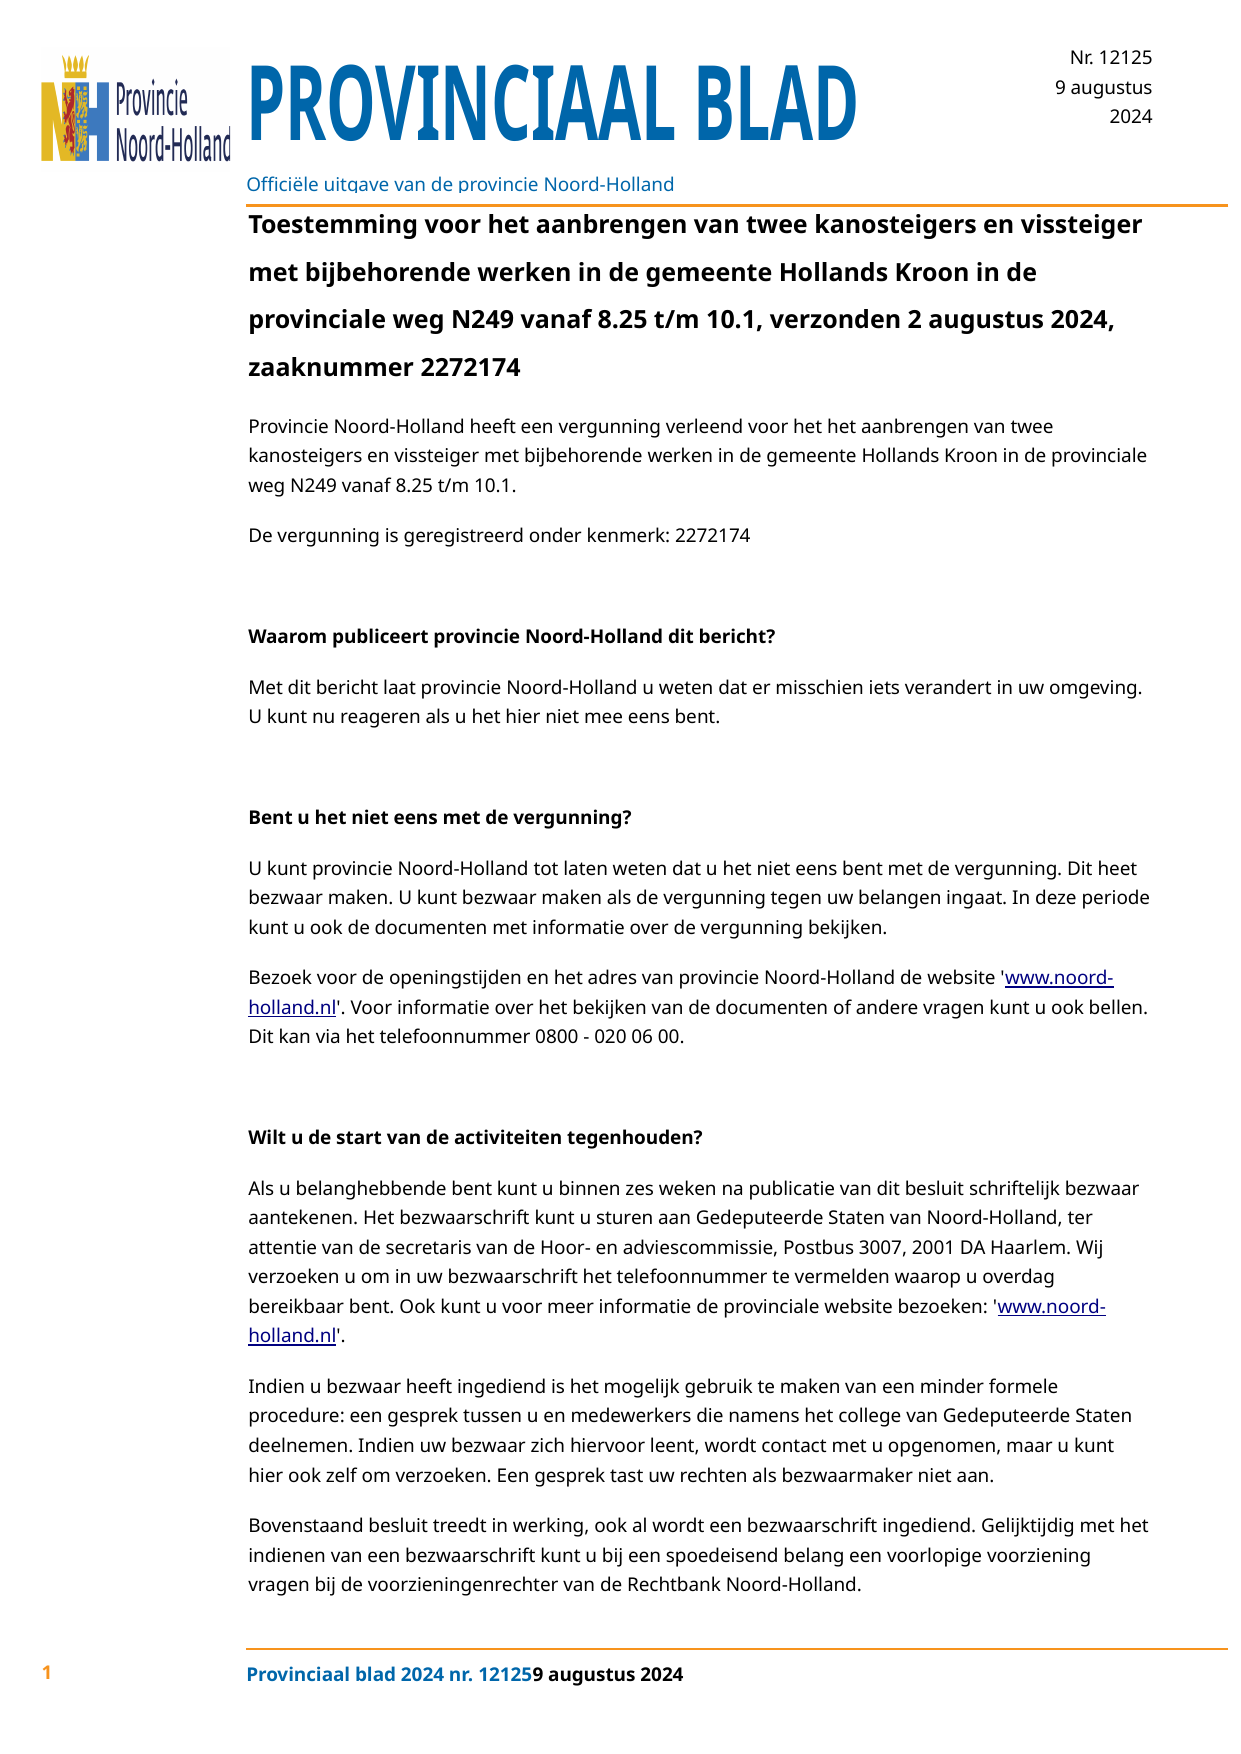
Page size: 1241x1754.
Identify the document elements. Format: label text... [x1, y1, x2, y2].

text Waarom publiceert provincie Noord-Holland dit bericht? [248, 623, 1152, 649]
text Toestemming voor het aanbrengen van twee kanosteigers en vissteiger met bijbehorende werken in de gemeente Hollands Kroon in de provinciale weg N249 vanaf 8.25 t/m 10.1, verzonden 2 augustus 2024, zaaknummer 2272174 [248, 207, 1152, 384]
text Bent u het niet eens met de vergunning? [248, 804, 1152, 830]
text Als u belanghebbende bent kunt u binnen zes weken na publicatie van dit besluit schriftelijk bezwaar aantekenen. Het bezwaarschrift kunt u sturen aan Gedeputeerde Staten van Noord-Holland, ter attentie van de secretaris van de Hoor- en adviescommissie, Postbus 3007, 2001 DA Haarlem. Wij verzoeken u om in uw bezwaarschrift het telefoonnummer te vermelden waarop u overdag bereikbaar bent. Ook kunt u voor meer informatie de provinciale website bezoeken: 'www.noord-holland.nl'. [248, 1175, 1152, 1348]
text Met dit bericht laat provincie Noord-Holland u weten dat er misschien iets verandert in uw omgeving. U kunt nu reageren als u het hier niet mee eens bent. [248, 674, 1152, 729]
text Bezoek voor de openingstijden en het adres van provincie Noord-Holland de website 'www.noord-holland.nl'. Voor informatie over het bekijken van de documenten of andere vragen kunt u ook bellen. Dit kan via het telefoonnummer 0800 - 020 06 00. [248, 964, 1152, 1049]
text Wilt u de start van de activiteiten tegenhouden? [248, 1124, 1152, 1150]
text Provincie Noord-Holland heeft een vergunning verleend voor het het aanbrengen van twee kanosteigers en vissteiger met bijbehorende werken in de gemeente Hollands Kroon in de provinciale weg N249 vanaf 8.25 t/m 10.1. [248, 413, 1152, 498]
text Bovenstaand besluit treedt in werking, ook al wordt een bezwaarschrift ingediend. Gelijktijdig met het indienen van een bezwaarschrift kunt u bij een spoedeisend belang een voorlopige voorziening vragen bij de voorzieningenrechter van de Rechtbank Noord-Holland. [248, 1512, 1152, 1597]
text Indien u bezwaar heeft ingediend is het mogelijk gebruik te maken van een minder formele procedure: een gesprek tussen u en medewerkers die namens het college van Gedeputeerde Staten deelnemen. Indien uw bezwaar zich hiervoor leent, wordt contact met u opgenomen, maar u kunt hier ook zelf om verzoeken. Een gesprek tast uw rechten als bezwaarmaker niet aan. [248, 1373, 1152, 1488]
picture [41, 47, 231, 172]
text De vergunning is geregistreerd onder kenmerk: 2272174 [248, 523, 1152, 548]
text U kunt provincie Noord-Holland tot laten weten dat u het niet eens bent met de vergunning. Dit heet bezwaar maken. U kunt bezwaar maken als de vergunning tegen uw belangen ingaat. In deze periode kunt u ook de documenten met informatie over de vergunning bekijken. [248, 855, 1152, 940]
